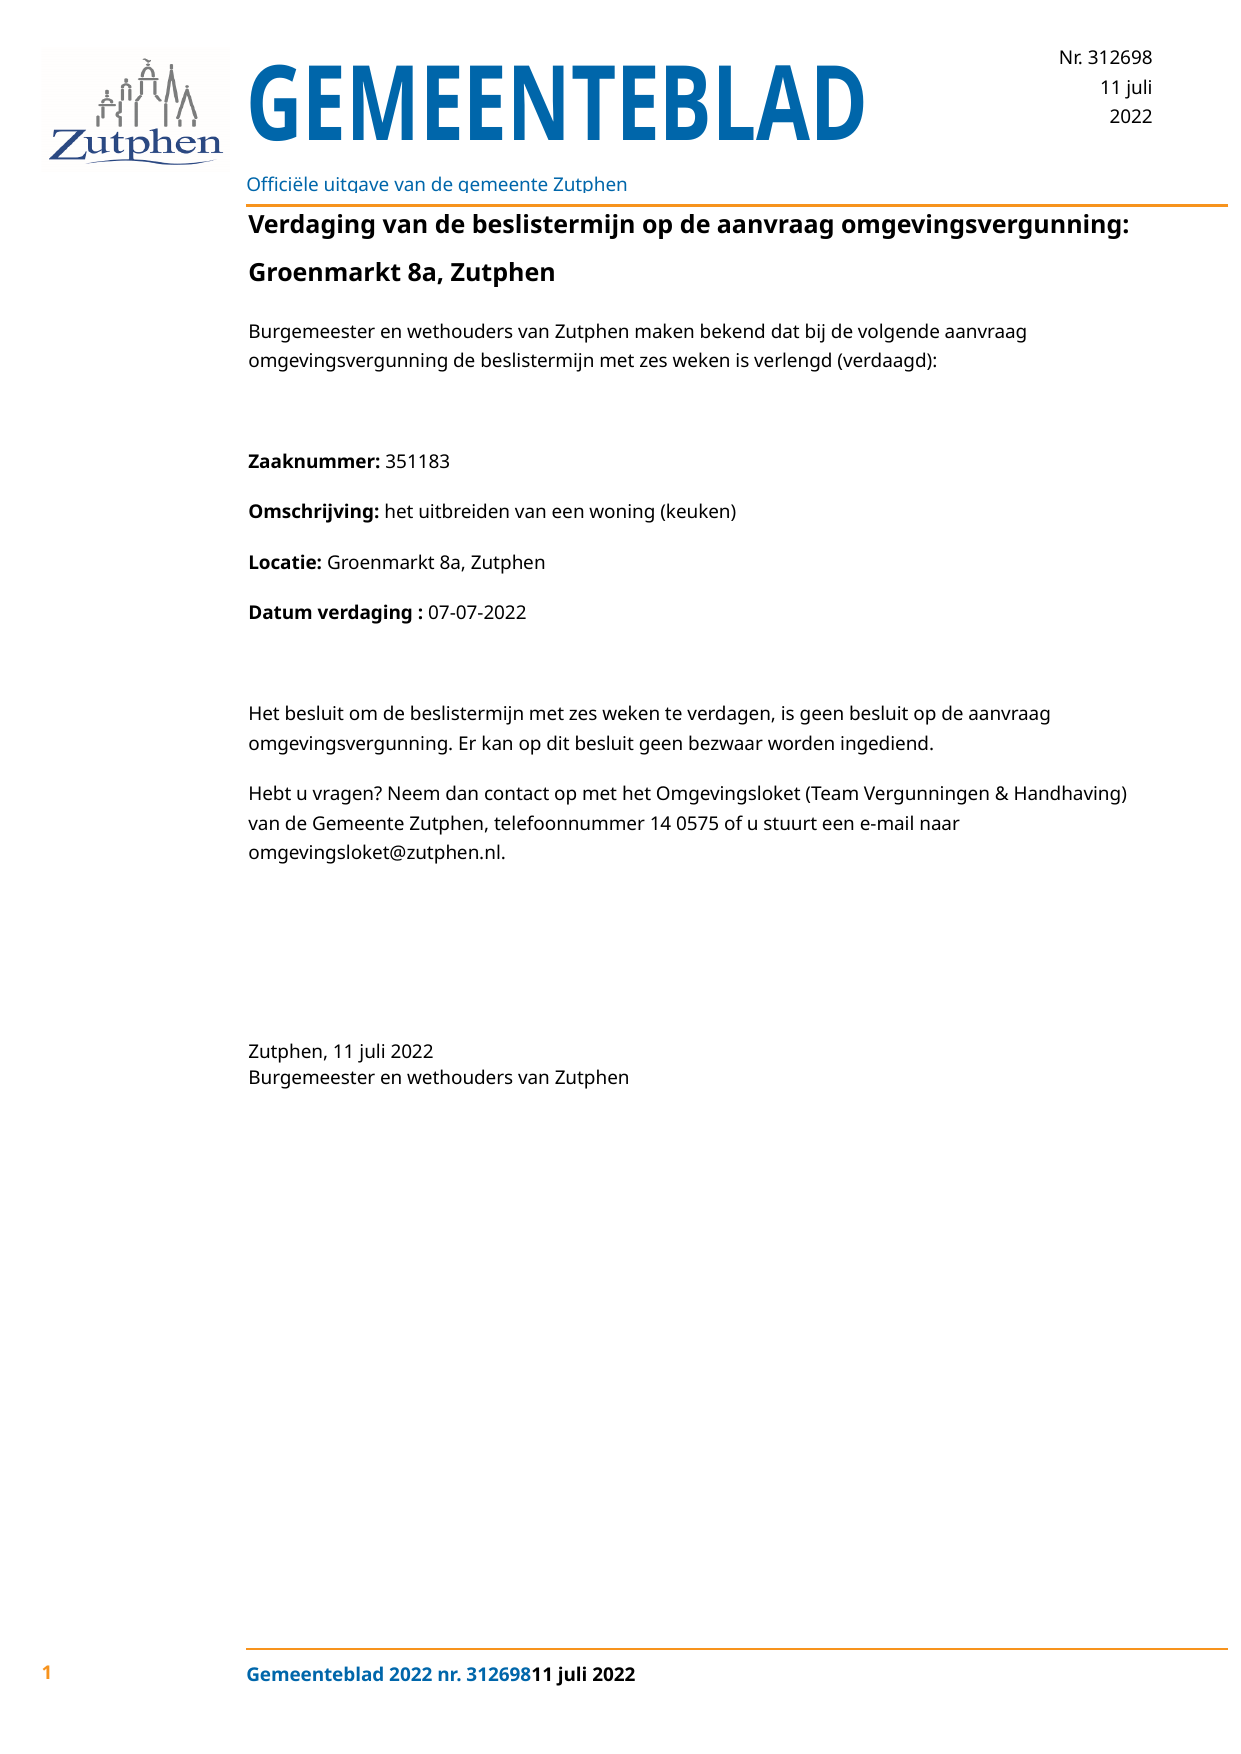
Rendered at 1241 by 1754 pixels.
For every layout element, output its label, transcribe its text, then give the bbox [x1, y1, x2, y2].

text Zutphen, 11 juli 2022 [248, 1039, 1152, 1064]
text Hebt u vragen? Neem dan contact op met het Omgevingsloket (Team Vergunningen & Handhaving) van de Gemeente Zutphen, telefoonnummer 14 0575 of u stuurt een e-mail naar omgevingsloket@zutphen.nl. [248, 780, 1152, 865]
text Locatie: Groenmarkt 8a, Zutphen [248, 549, 1152, 575]
text Zaaknummer: 351183 [248, 448, 1152, 474]
text Verdaging van de beslistermijn op de aanvraag omgevingsvergunning: Groenmarkt 8a, Zutphen [248, 207, 1152, 288]
picture [41, 47, 231, 172]
text Datum verdaging : 07-07-2022 [248, 599, 1152, 625]
text Het besluit om de beslistermijn met zes weken te verdagen, is geen besluit op de aanvraag omgevingsvergunning. Er kan op dit besluit geen bezwaar worden ingediend. [248, 700, 1152, 756]
text Burgemeester en wethouders van Zutphen [248, 1064, 1152, 1090]
text Omschrijving: het uitbreiden van een woning (keuken) [248, 499, 1152, 524]
text Burgemeester en wethouders van Zutphen maken bekend dat bij de volgende aanvraag omgevingsvergunning de beslistermijn met zes weken is verlengd (verdaagd): [248, 318, 1152, 373]
